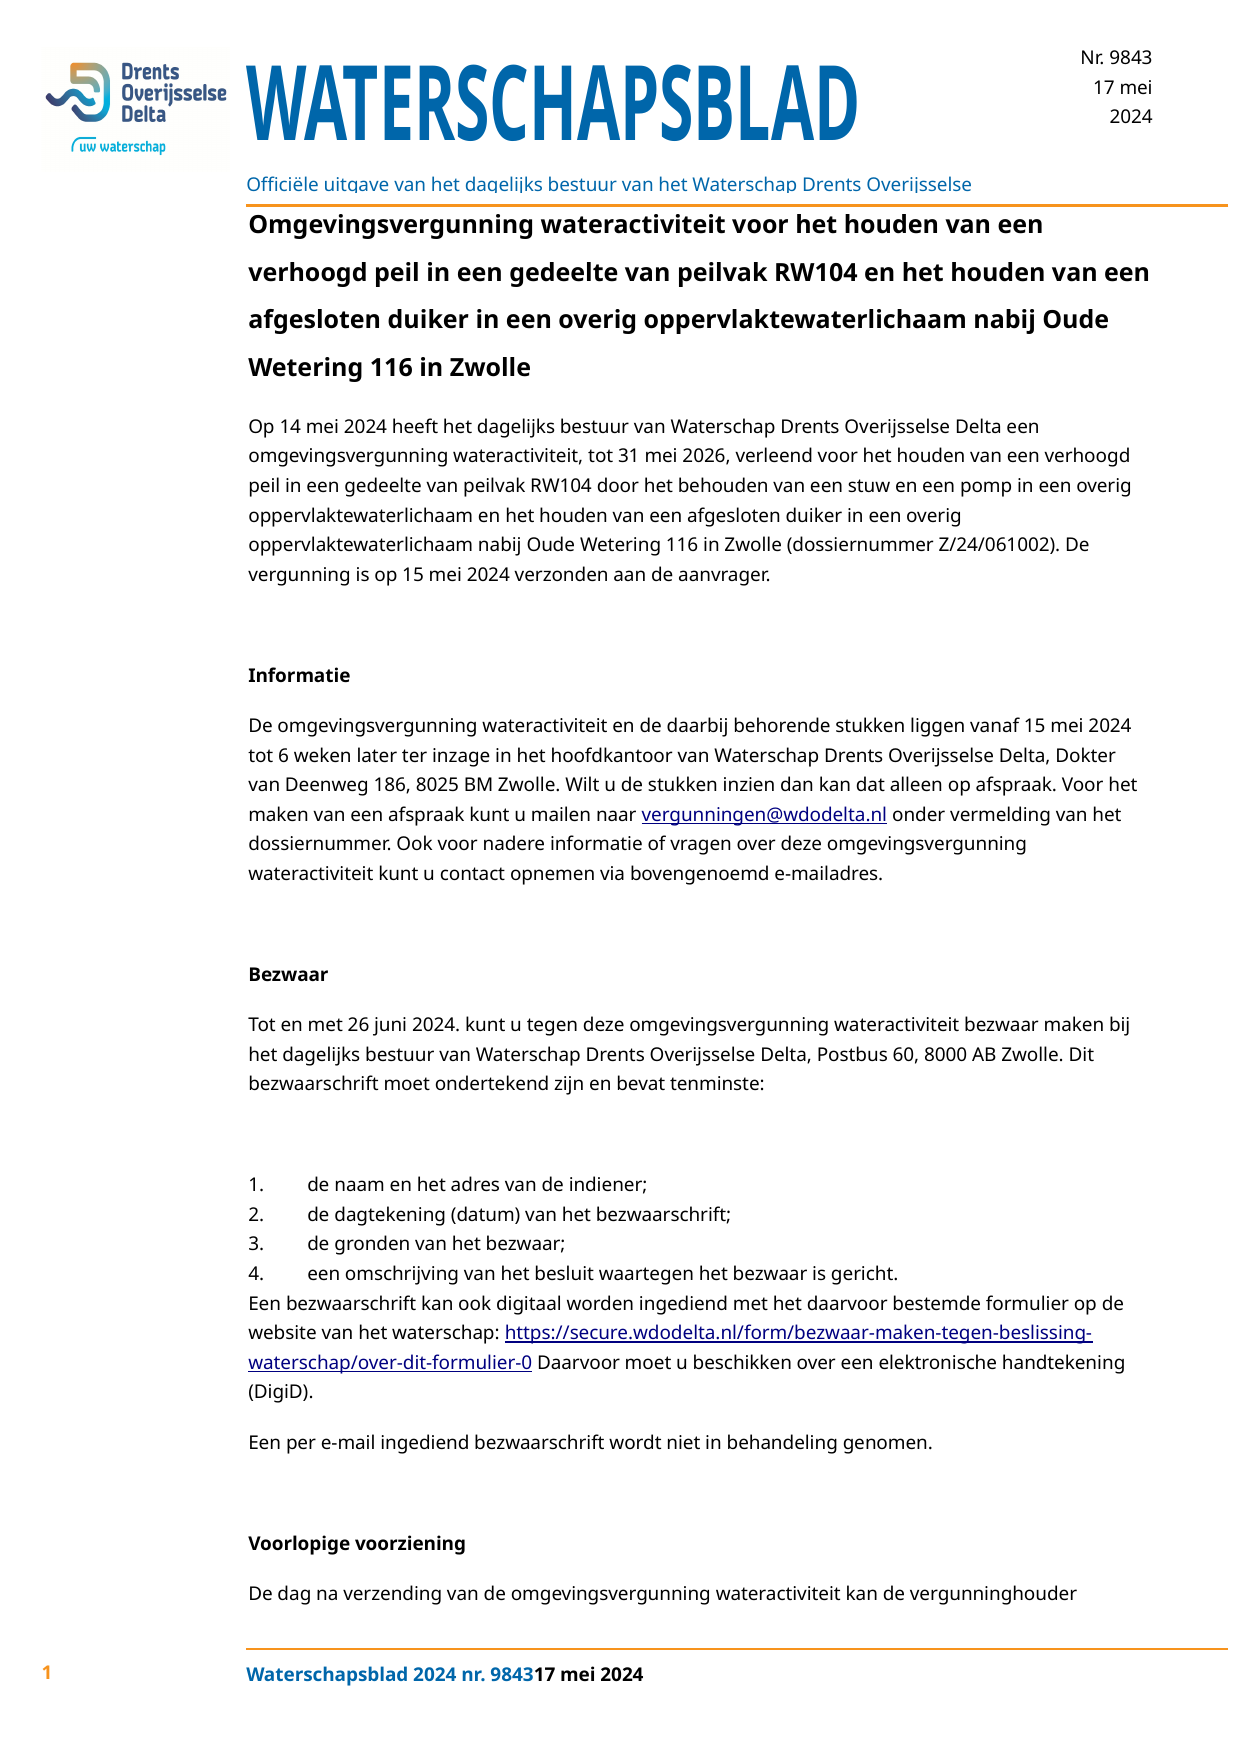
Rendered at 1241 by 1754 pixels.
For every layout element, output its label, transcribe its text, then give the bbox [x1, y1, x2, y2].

list een omschrijving van het besluit waartegen het bezwaar is gericht. [248, 1260, 1152, 1286]
text Op 14 mei 2024 heeft het dagelijks bestuur van Waterschap Drents Overijsselse Delta een omgevingsvergunning wateractiviteit, tot 31 mei 2026, verleend voor het houden van een verhoogd peil in een gedeelte van peilvak RW104 door het behouden van een stuw en een pomp in een overig oppervlaktewaterlichaam en het houden van een afgesloten duiker in een overig oppervlaktewaterlichaam nabij Oude Wetering 116 in Zwolle (dossiernummer Z/24/061002). De vergunning is op 15 mei 2024 verzonden aan de aanvrager. [248, 413, 1152, 587]
text Bezwaar [248, 961, 1152, 987]
text De omgevingsvergunning wateractiviteit en de daarbij behorende stukken liggen vanaf 15 mei 2024 tot 6 weken later ter inzage in het hoofdkantoor van Waterschap Drents Overijsselse Delta, Dokter van Deenweg 186, 8025 BM Zwolle. Wilt u de stukken inzien dan kan dat alleen op afspraak. Voor het maken van een afspraak kunt u mailen naar vergunningen@wdodelta.nl onder vermelding van het dossiernummer. Ook voor nadere informatie of vragen over deze omgevingsvergunning wateractiviteit kunt u contact opnemen via bovengenoemd e-mailadres. [248, 712, 1152, 886]
text Voorlopige voorziening [248, 1530, 1152, 1556]
list de dagtekening (datum) van het bezwaarschrift; [248, 1201, 1152, 1227]
text Informatie [248, 662, 1152, 688]
text Omgevingsvergunning wateractiviteit voor het houden van een verhoogd peil in een gedeelte van peilvak RW104 en het houden van een afgesloten duiker in een overig oppervlaktewaterlichaam nabij Oude Wetering 116 in Zwolle [248, 207, 1152, 384]
list de naam en het adres van de indiener; [248, 1171, 1152, 1197]
list de gronden van het bezwaar; [248, 1231, 1152, 1256]
text Tot en met 26 juni 2024. kunt u tegen deze omgevingsvergunning wateractiviteit bezwaar maken bij het dagelijks bestuur van Waterschap Drents Overijsselse Delta, Postbus 60, 8000 AB Zwolle. Dit bezwaarschrift moet ondertekend zijn en bevat tenminste: [248, 1011, 1152, 1096]
text Een bezwaarschrift kan ook digitaal worden ingediend met het daarvoor bestemde formulier op de website van het waterschap: https://secure.wdodelta.nl/form/bezwaar-maken-tegen-beslissing-waterschap/over-dit-formulier-0 Daarvoor moet u beschikken over een elektronische handtekening (DigiD). [248, 1290, 1152, 1404]
picture [41, 47, 231, 172]
text De dag na verzending van de omgevingsvergunning wateractiviteit kan de vergunninghouder [248, 1580, 1152, 1606]
text Een per e-mail ingediend bezwaarschrift wordt niet in behandeling genomen. [248, 1429, 1152, 1455]
